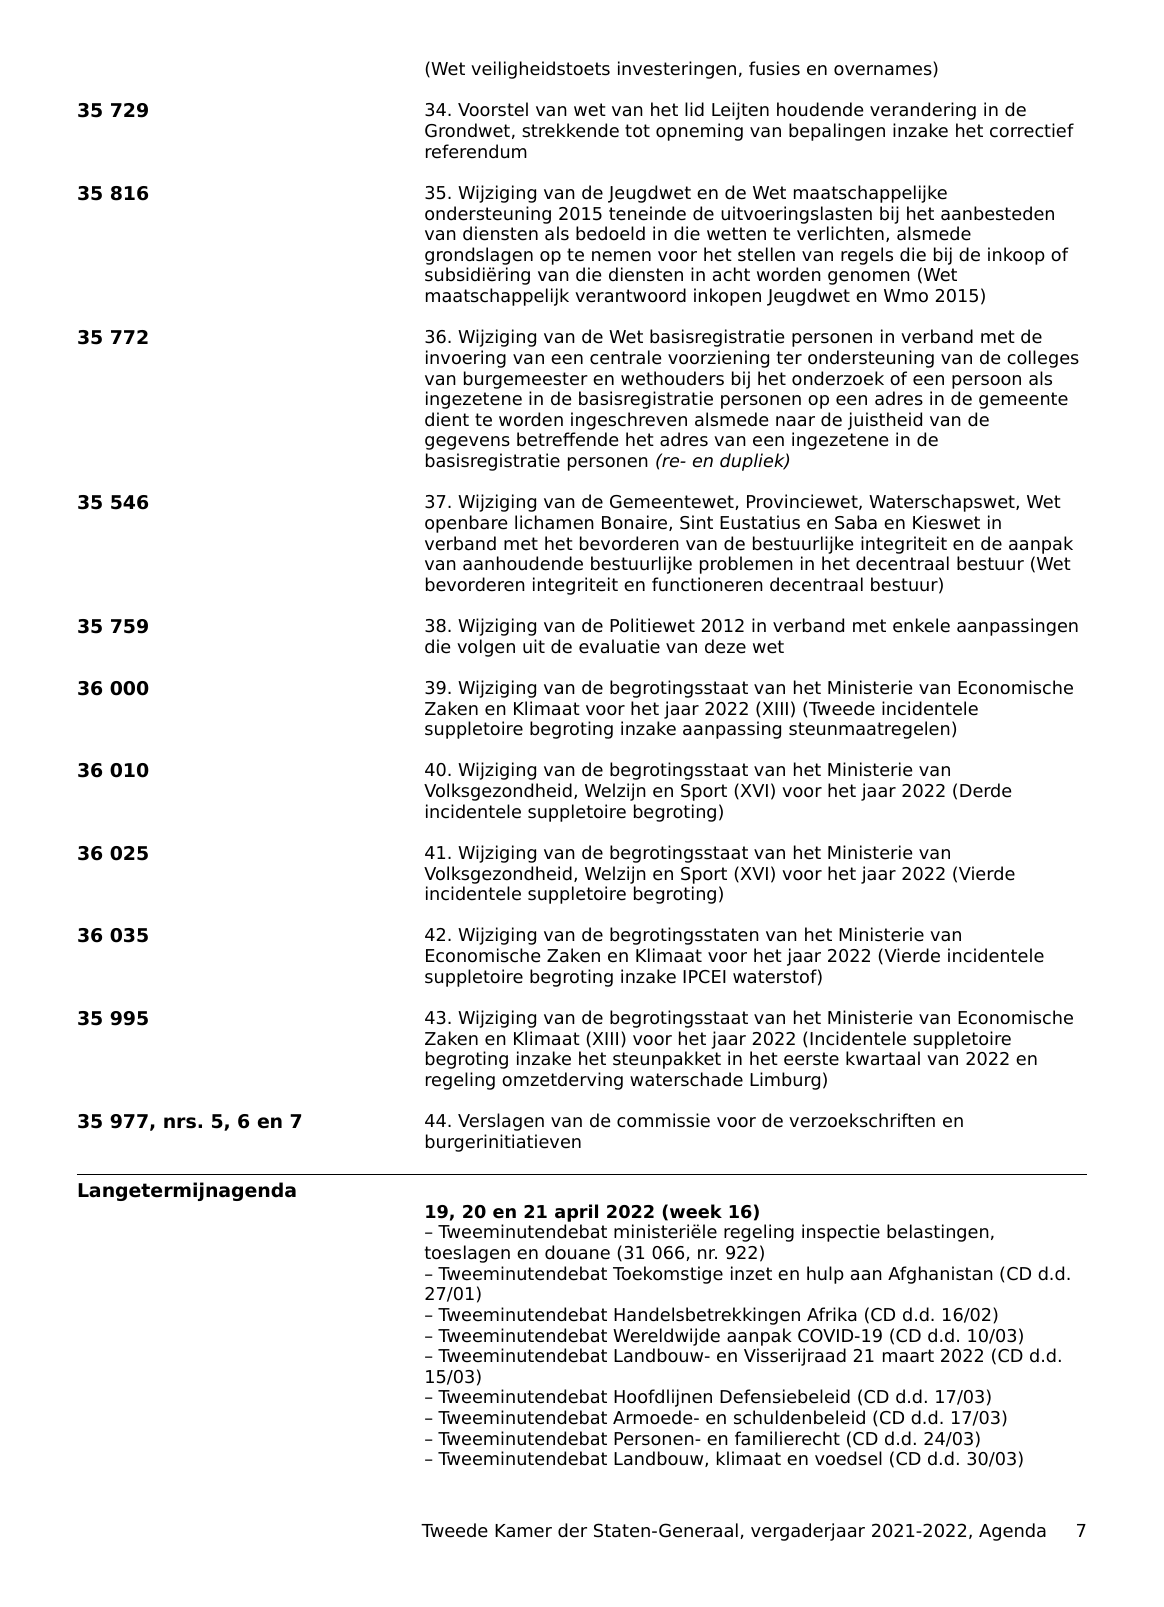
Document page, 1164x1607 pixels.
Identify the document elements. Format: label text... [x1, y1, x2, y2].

table_cell [77, 307, 401, 327]
table_cell 35 759 [77, 616, 401, 657]
table_cell [418, 80, 1087, 100]
table_cell [401, 595, 418, 616]
table_cell [401, 492, 418, 595]
table_cell 34. Voorstel van wet van het lid Leijten houdende verandering in de Grondwet, strekkende tot opneming van bepalingen inzake het correctief referendum [418, 100, 1087, 162]
table_cell – Tweeminutendebat ministeriële regeling inspectie belastingen, toeslagen en douane (31 066, nr. 922) [418, 1223, 1087, 1264]
table_cell [401, 822, 418, 843]
table_cell [401, 1449, 418, 1470]
table_cell [401, 1264, 418, 1305]
table_cell [77, 1305, 401, 1326]
table_cell [401, 760, 418, 822]
table_header Langetermijnagenda [77, 1175, 401, 1202]
table_cell 35 729 [77, 100, 401, 162]
table_cell [401, 307, 418, 327]
table_cell [77, 59, 401, 80]
table_cell [418, 472, 1087, 492]
table_cell [401, 1326, 418, 1346]
table_cell [77, 822, 401, 843]
table_cell [77, 1264, 401, 1305]
table_cell [418, 822, 1087, 843]
table_cell 35 816 [77, 183, 401, 307]
table_cell [418, 1090, 1087, 1111]
table_cell [77, 1326, 401, 1346]
table_cell [77, 1346, 401, 1387]
table_cell [418, 162, 1087, 183]
table_cell [401, 740, 418, 760]
table_cell [401, 59, 418, 80]
table_cell [401, 1223, 418, 1264]
table_cell [77, 1449, 401, 1470]
table_cell [77, 1408, 401, 1429]
table_cell 35 977, nrs. 5, 6 en 7 [77, 1111, 401, 1152]
table_cell – Tweeminutendebat Landbouw, klimaat en voedsel (CD d.d. 30/03) [418, 1449, 1087, 1470]
table_cell 38. Wijziging van de Politiewet 2012 in verband met enkele aanpassingen die volgen uit de evaluatie van deze wet [418, 616, 1087, 657]
table_cell [401, 162, 418, 183]
table_cell [77, 1388, 401, 1408]
table_cell [77, 1223, 401, 1264]
table_cell [401, 327, 418, 472]
table_cell 37. Wijziging van de Gemeentewet, Provinciewet, Waterschapswet, Wet openbare lichamen Bonaire, Sint Eustatius en Saba en Kieswet in verband met het bevorderen van de bestuurlijke integriteit en de aanpak van aanhoudende bestuurlijke problemen in het decentraal bestuur (Wet bevorderen integriteit en functioneren decentraal bestuur) [418, 492, 1087, 595]
table_cell [418, 595, 1087, 616]
table_cell 35. Wijziging van de Jeugdwet en de Wet maatschappelijke ondersteuning 2015 teneinde de uitvoeringslasten bij het aanbesteden van diensten als bedoeld in die wetten te verlichten, alsmede grondslagen op te nemen voor het stellen van regels die bij de inkoop of subsidiëring van die diensten in acht worden genomen (Wet maatschappelijk verantwoord inkopen Jeugdwet en Wmo 2015) [418, 183, 1087, 307]
table_cell 36 010 [77, 760, 401, 822]
table_cell [401, 1202, 418, 1222]
table_cell [401, 987, 418, 1008]
table_cell [401, 1008, 418, 1090]
table_cell 35 995 [77, 1008, 401, 1090]
table_cell [418, 905, 1087, 925]
table_cell [77, 740, 401, 760]
table_cell [401, 1408, 418, 1429]
table_cell 41. Wijziging van de begrotingsstaat van het Ministerie van Volksgezondheid, Welzijn en Sport (XVI) voor het jaar 2022 (Vierde incidentele suppletoire begroting) [418, 843, 1087, 905]
table_cell [401, 100, 418, 162]
table_cell 36. Wijziging van de Wet basisregistratie personen in verband met de invoering van een centrale voorziening ter ondersteuning van de colleges van burgemeester en wethouders bij het onderzoek of een persoon als ingezetene in de basisregistratie personen op een adres in de gemeente dient te worden ingeschreven alsmede naar de juistheid van de gegevens betreffende het adres van een ingezetene in de basisregistratie personen (re- en dupliek) [418, 327, 1087, 472]
table_cell – Tweeminutendebat Personen- en familierecht (CD d.d. 24/03) [418, 1429, 1087, 1449]
table_cell [401, 1090, 418, 1111]
table_cell [77, 595, 401, 616]
table_cell 44. Verslagen van de commissie voor de verzoekschriften en burgerinitiatieven [418, 1111, 1087, 1152]
table_cell [401, 657, 418, 678]
table_cell [77, 1429, 401, 1449]
table_cell [401, 1429, 418, 1449]
table_header [418, 1175, 1087, 1202]
table_cell [77, 657, 401, 678]
table_cell [401, 1388, 418, 1408]
table_cell [77, 162, 401, 183]
table_cell 36 000 [77, 678, 401, 740]
table_cell 19, 20 en 21 april 2022 (week 16) [418, 1202, 1087, 1222]
table_cell [401, 183, 418, 307]
table_cell – Tweeminutendebat Landbouw- en Visserijraad 21 maart 2022 (CD d.d. 15/03) [418, 1346, 1087, 1387]
table_cell 42. Wijziging van de begrotingsstaten van het Ministerie van Economische Zaken en Klimaat voor het jaar 2022 (Vierde incidentele suppletoire begroting inzake IPCEI waterstof) [418, 925, 1087, 987]
table_cell – Tweeminutendebat Wereldwijde aanpak COVID-19 (CD d.d. 10/03) [418, 1326, 1087, 1346]
table_cell [418, 740, 1087, 760]
table_cell [401, 1111, 418, 1152]
table_cell – Tweeminutendebat Toekomstige inzet en hulp aan Afghanistan (CD d.d. 27/01) [418, 1264, 1087, 1305]
table_cell 39. Wijziging van de begrotingsstaat van het Ministerie van Economische Zaken en Klimaat voor het jaar 2022 (XIII) (Tweede incidentele suppletoire begroting inzake aanpassing steunmaatregelen) [418, 678, 1087, 740]
table_cell [401, 472, 418, 492]
table_cell 35 772 [77, 327, 401, 472]
table_cell [77, 472, 401, 492]
table_cell [401, 905, 418, 925]
table_cell 36 025 [77, 843, 401, 905]
table_cell 43. Wijziging van de begrotingsstaat van het Ministerie van Economische Zaken en Klimaat (XIII) voor het jaar 2022 (Incidentele suppletoire begroting inzake het steunpakket in het eerste kwartaal van 2022 en regeling omzetderving waterschade Limburg) [418, 1008, 1087, 1090]
table_header [401, 1175, 418, 1202]
table_cell [401, 843, 418, 905]
table_cell [77, 987, 401, 1008]
table_cell – Tweeminutendebat Handelsbetrekkingen Afrika (CD d.d. 16/02) [418, 1305, 1087, 1326]
table_cell – Tweeminutendebat Armoede- en schuldenbeleid (CD d.d. 17/03) [418, 1408, 1087, 1429]
table_cell [77, 905, 401, 925]
table_cell [77, 1202, 401, 1222]
table_cell [401, 80, 418, 100]
table_cell [401, 1305, 418, 1326]
table_cell [418, 987, 1087, 1008]
table_cell 40. Wijziging van de begrotingsstaat van het Ministerie van Volksgezondheid, Welzijn en Sport (XVI) voor het jaar 2022 (Derde incidentele suppletoire begroting) [418, 760, 1087, 822]
table_cell [401, 1346, 418, 1387]
table_cell [401, 616, 418, 657]
table_cell [401, 925, 418, 987]
table_cell [418, 657, 1087, 678]
table_cell [418, 307, 1087, 327]
table_cell 35 546 [77, 492, 401, 595]
table_cell (Wet veiligheidstoets investeringen, fusies en overnames) [418, 59, 1087, 80]
table_cell [77, 80, 401, 100]
table_cell – Tweeminutendebat Hoofdlijnen Defensiebeleid (CD d.d. 17/03) [418, 1388, 1087, 1408]
table_cell [77, 1090, 401, 1111]
table_cell [401, 678, 418, 740]
table_cell 36 035 [77, 925, 401, 987]
